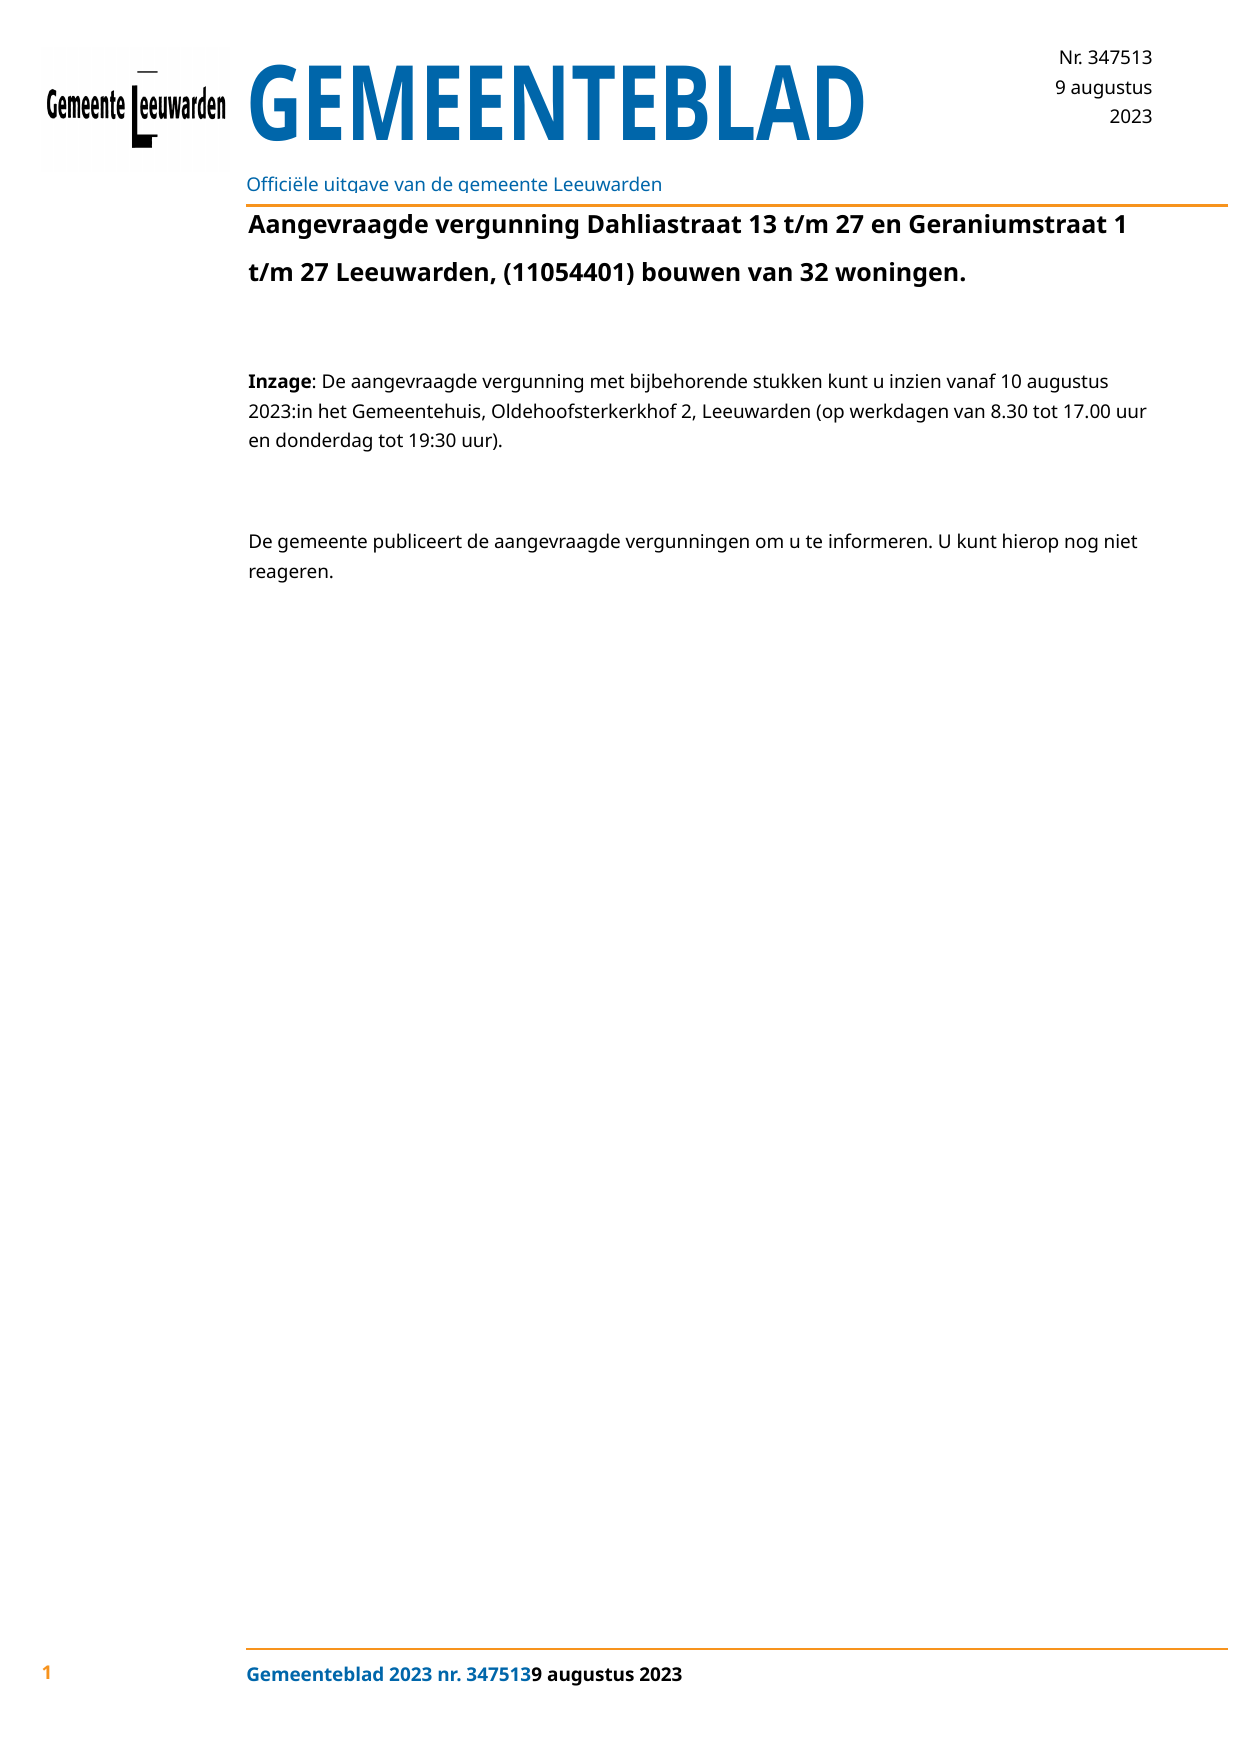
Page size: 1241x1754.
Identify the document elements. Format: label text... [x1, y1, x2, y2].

text Aangevraagde vergunning Dahliastraat 13 t/m 27 en Geraniumstraat 1 t/m 27 Leeuwarden, (11054401) bouwen van 32 woningen. [248, 207, 1152, 288]
text De gemeente publiceert de aangevraagde vergunningen om u te informeren. U kunt hierop nog niet reageren. [248, 528, 1152, 584]
picture [41, 47, 231, 172]
text Inzage: De aangevraagde vergunning met bijbehorende stukken kunt u inzien vanaf 10 augustus 2023:in het Gemeentehuis, Oldehoofsterkerkhof 2, Leeuwarden (op werkdagen van 8.30 tot 17.00 uur en donderdag tot 19:30 uur). [248, 368, 1152, 453]
